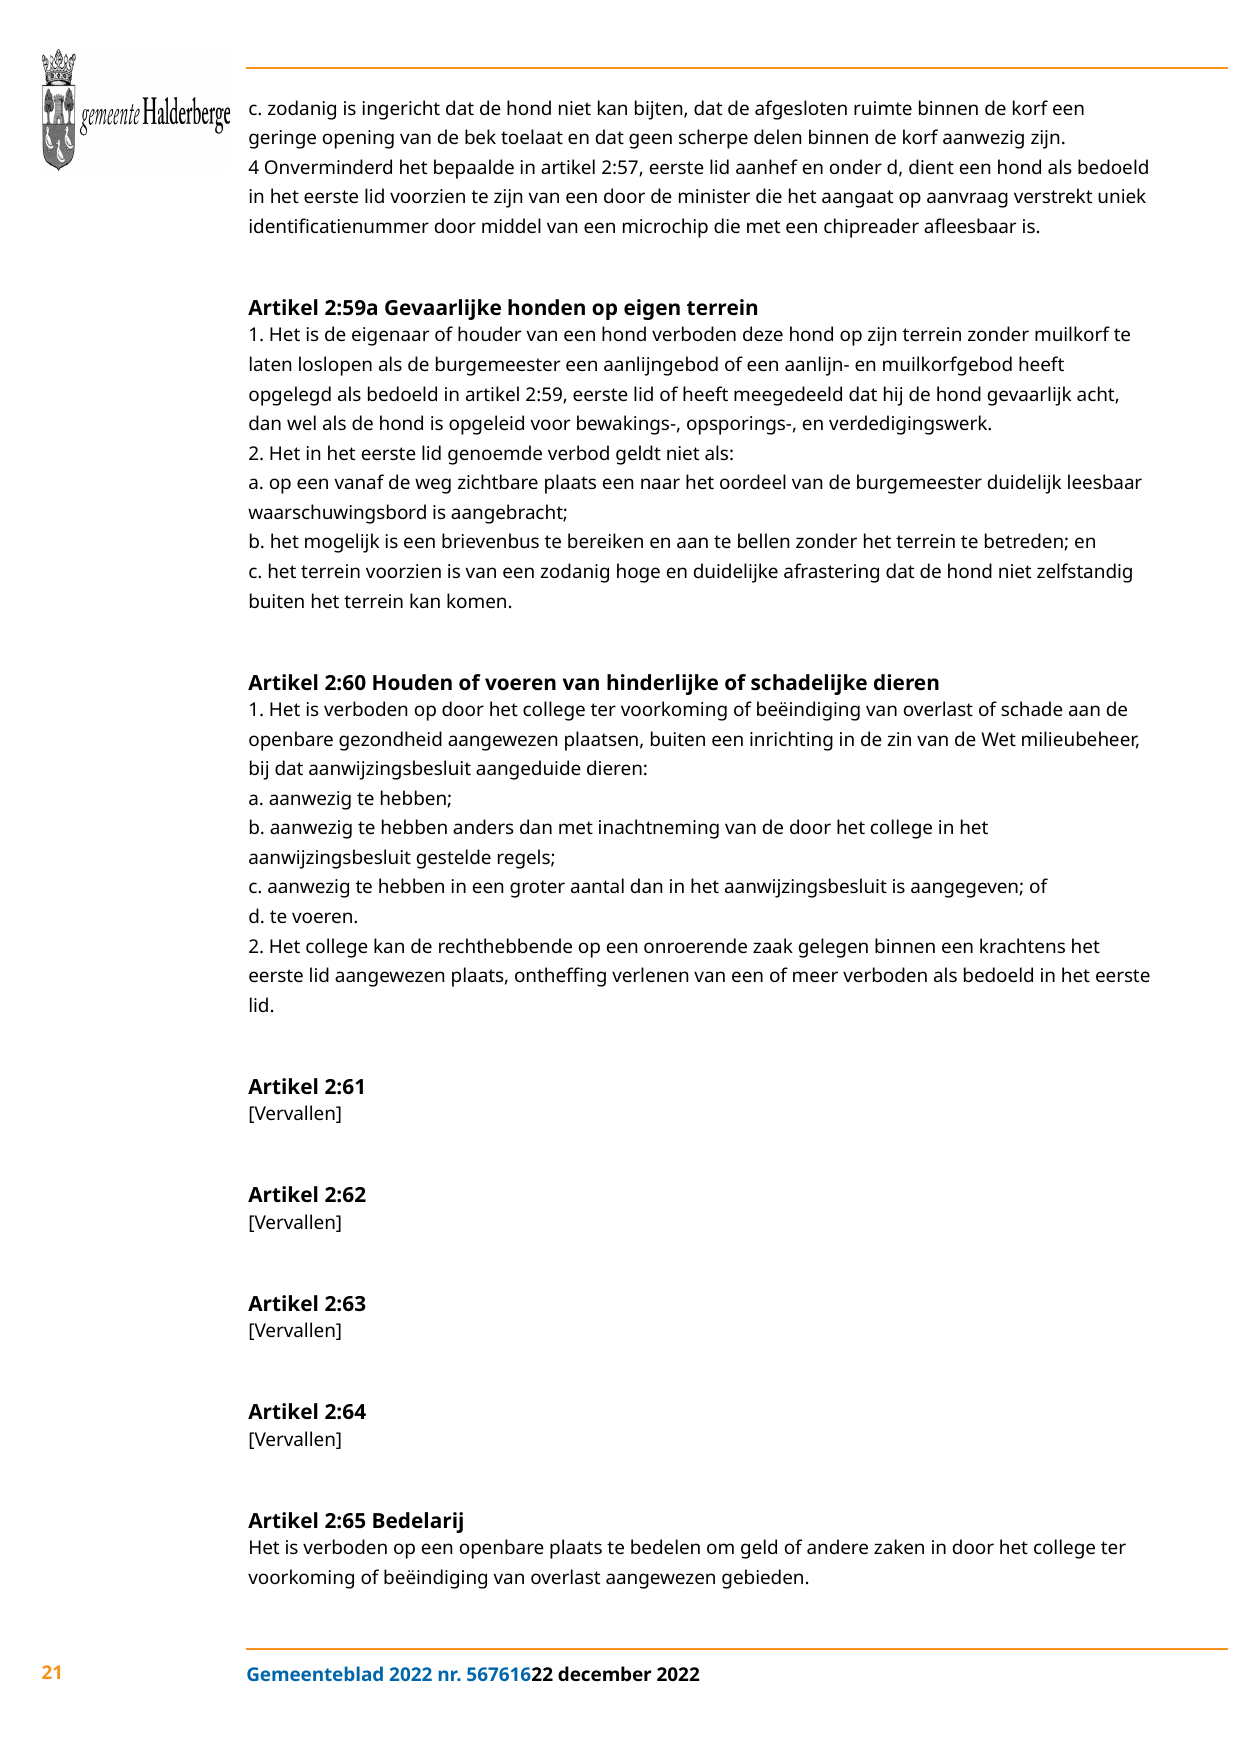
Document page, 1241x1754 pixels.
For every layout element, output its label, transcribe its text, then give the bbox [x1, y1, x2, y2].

text Artikel 2:61 [248, 1072, 1152, 1101]
text [Vervallen] [248, 1426, 1152, 1452]
text Artikel 2:59a Gevaarlijke honden op eigen terrein [248, 293, 1152, 322]
text Artikel 2:60 Houden of voeren van hinderlijke of schadelijke dieren [248, 668, 1152, 696]
text Artikel 2:65 Bedelarij [248, 1506, 1152, 1534]
text a. aanwezig te hebben; [248, 785, 1152, 811]
text a. op een vanaf de weg zichtbare plaats een naar het oordeel van de burgemeester duidelijk leesbaar waarschuwingsbord is aangebracht; [248, 469, 1152, 525]
text Artikel 2:62 [248, 1181, 1152, 1209]
text [Vervallen] [248, 1317, 1152, 1343]
text 1. Het is verboden op door het college ter voorkoming of beëindiging van overlast of schade aan de openbare gezondheid aangewezen plaatsen, buiten een inrichting in de zin van de Wet milieubeheer, bij dat aanwijzingsbesluit aangeduide dieren: [248, 696, 1152, 781]
text 4 Onverminderd het bepaalde in artikel 2:57, eerste lid aanhef en onder d, dient een hond als bedoeld in het eerste lid voorzien te zijn van een door de minister die het aangaat op aanvraag verstrekt uniek identificatienummer door middel van een microchip die met een chipreader afleesbaar is. [248, 154, 1152, 239]
text c. aanwezig te hebben in een groter aantal dan in het aanwijzingsbesluit is aangegeven; of [248, 874, 1152, 899]
text Het is verboden op een openbare plaats te bedelen om geld of andere zaken in door het college ter voorkoming of beëindiging van overlast aangewezen gebieden. [248, 1534, 1152, 1589]
text Artikel 2:63 [248, 1289, 1152, 1317]
text b. het mogelijk is een brievenbus te bereiken en aan te bellen zonder het terrein te betreden; en [248, 529, 1152, 554]
text b. aanwezig te hebben anders dan met inachtneming van de door het college in het aanwijzingsbesluit gestelde regels; [248, 814, 1152, 870]
text c. zodanig is ingericht dat de hond niet kan bijten, dat de afgesloten ruimte binnen de korf een geringe opening van de bek toelaat en dat geen scherpe delen binnen de korf aanwezig zijn. [248, 95, 1152, 150]
picture [41, 47, 231, 172]
text 1. Het is de eigenaar of houder van een hond verboden deze hond op zijn terrein zonder muilkorf te laten loslopen als de burgemeester een aanlijngebod of een aanlijn- en muilkorfgebod heeft opgelegd als bedoeld in artikel 2:59, eerste lid of heeft meegedeeld dat hij de hond gevaarlijk acht, dan wel als de hond is opgeleid voor bewakings-, opsporings-, en verdedigingswerk. [248, 322, 1152, 436]
text [Vervallen] [248, 1101, 1152, 1126]
text [Vervallen] [248, 1209, 1152, 1235]
text Artikel 2:64 [248, 1397, 1152, 1426]
text 2. Het college kan de rechthebbende op een onroerende zaak gelegen binnen een krachtens het eerste lid aangewezen plaats, ontheffing verlenen van een of meer verboden als bedoeld in het eerste lid. [248, 933, 1152, 1018]
text d. te voeren. [248, 903, 1152, 929]
text c. het terrein voorzien is van een zodanig hoge en duidelijke afrastering dat de hond niet zelfstandig buiten het terrein kan komen. [248, 558, 1152, 613]
text 2. Het in het eerste lid genoemde verbod geldt niet als: [248, 440, 1152, 466]
